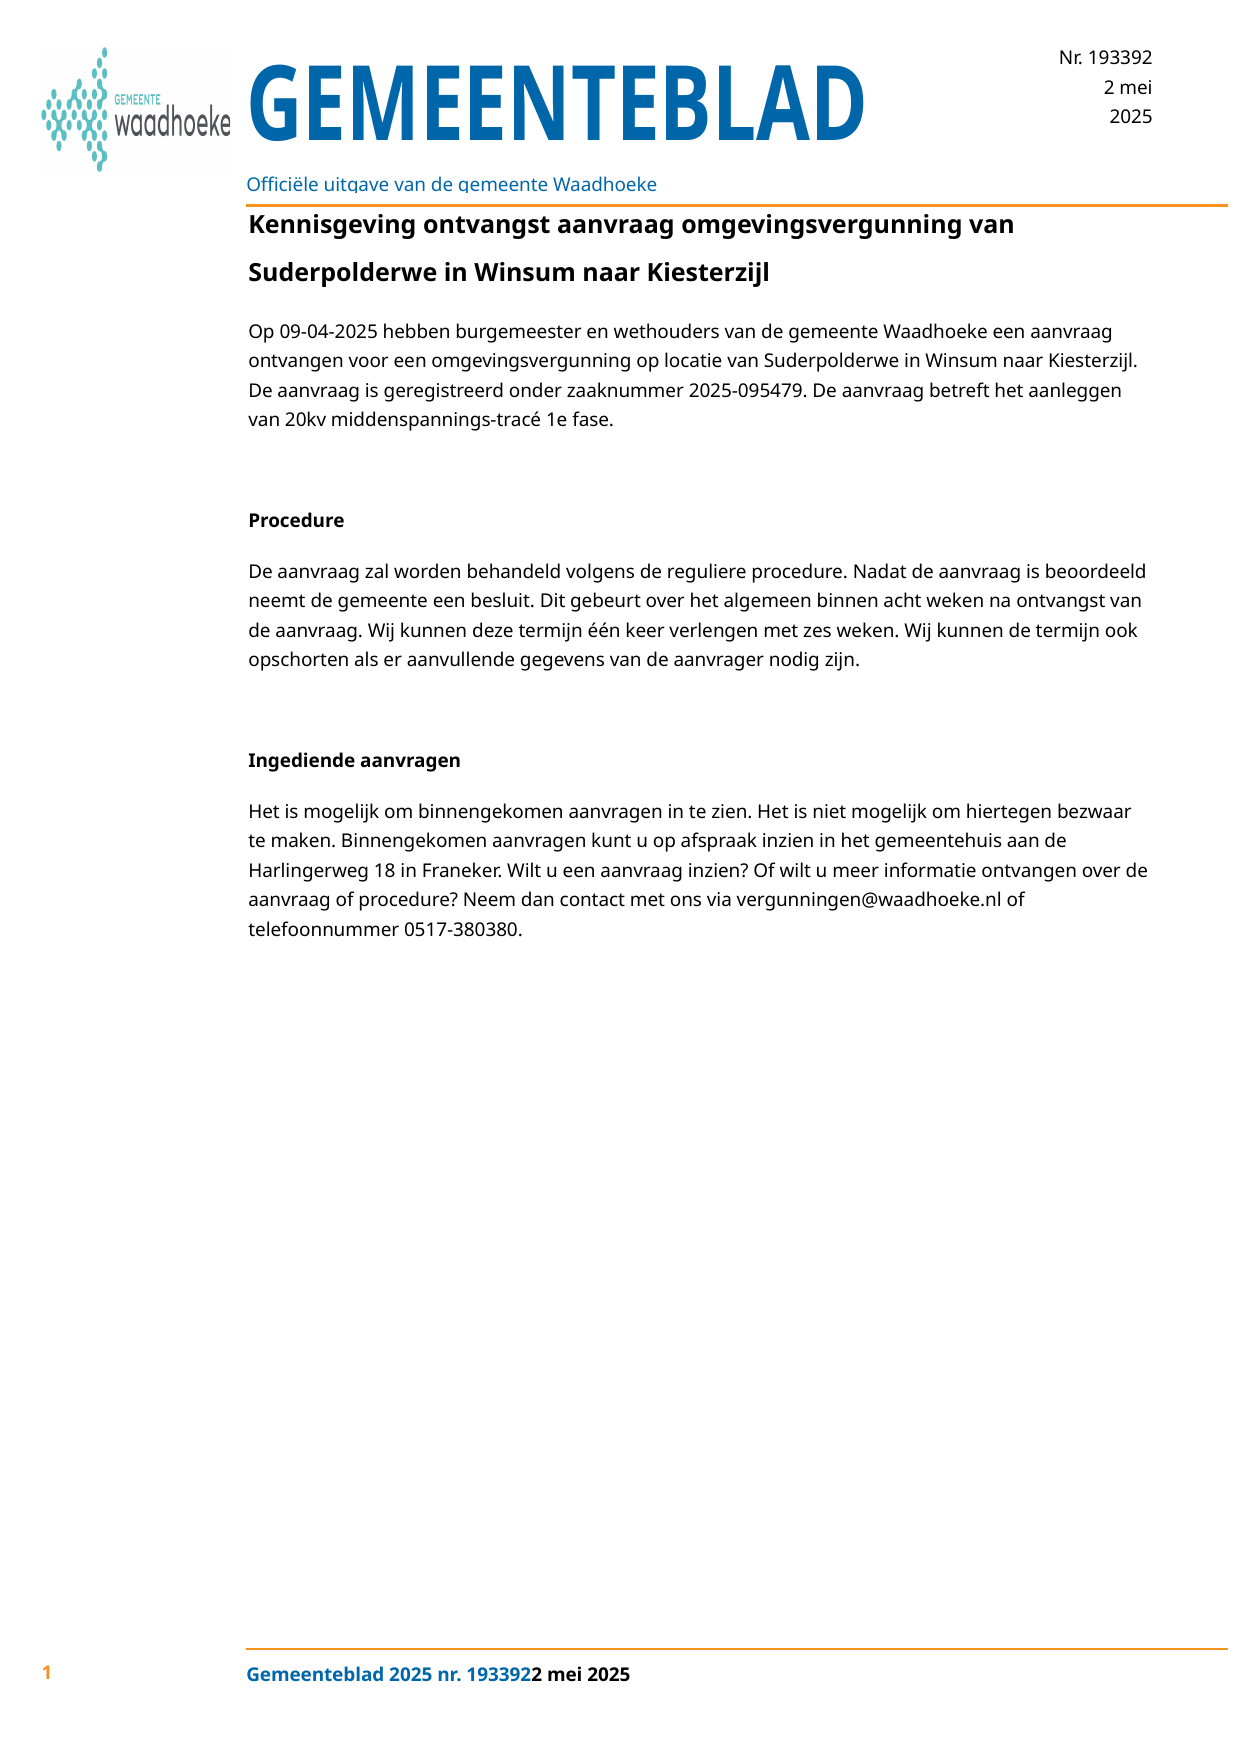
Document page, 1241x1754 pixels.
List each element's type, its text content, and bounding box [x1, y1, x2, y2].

picture [41, 47, 231, 172]
text De aanvraag zal worden behandeld volgens de reguliere procedure. Nadat de aanvraag is beoordeeld neemt de gemeente een besluit. Dit gebeurt over het algemeen binnen acht weken na ontvangst van de aanvraag. Wij kunnen deze termijn één keer verlengen met zes weken. Wij kunnen de termijn ook opschorten als er aanvullende gegevens van de aanvrager nodig zijn. [248, 558, 1152, 672]
text Procedure [248, 507, 1152, 533]
text Op 09-04-2025 hebben burgemeester en wethouders van de gemeente Waadhoeke een aanvraag ontvangen voor een omgevingsvergunning op locatie van Suderpolderwe in Winsum naar Kiesterzijl. De aanvraag is geregistreerd onder zaaknummer 2025-095479. De aanvraag betreft het aanleggen van 20kv middenspannings-tracé 1e fase. [248, 318, 1152, 432]
text Het is mogelijk om binnengekomen aanvragen in te zien. Het is niet mogelijk om hiertegen bezwaar te maken. Binnengekomen aanvragen kunt u op afspraak inzien in het gemeentehuis aan de Harlingerweg 18 in Franeker. Wilt u een aanvraag inzien? Of wilt u meer informatie ontvangen over de aanvraag of procedure? Neem dan contact met ons via vergunningen@waadhoeke.nl of telefoonnummer 0517-380380. [248, 798, 1152, 942]
text Ingediende aanvragen [248, 747, 1152, 773]
text Kennisgeving ontvangst aanvraag omgevingsvergunning van Suderpolderwe in Winsum naar Kiesterzijl [248, 207, 1152, 288]
